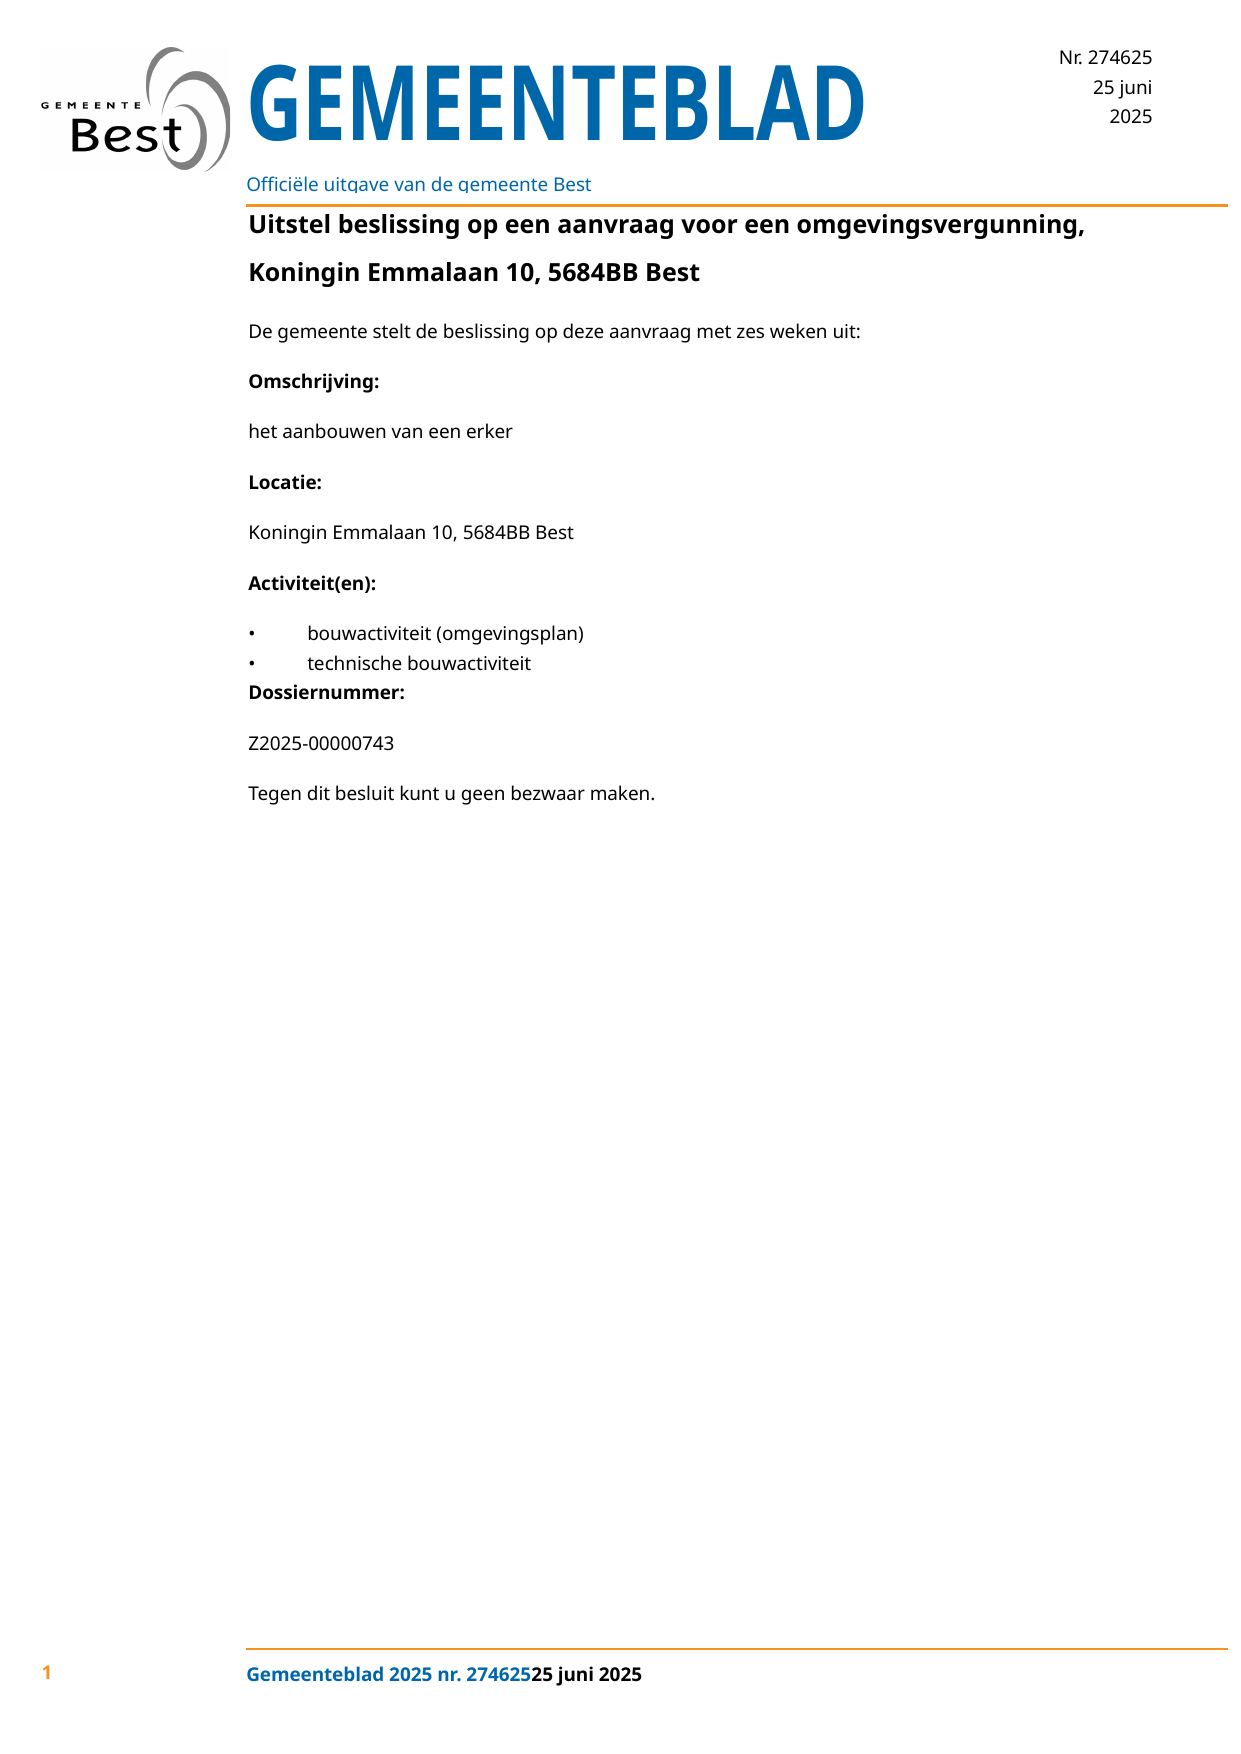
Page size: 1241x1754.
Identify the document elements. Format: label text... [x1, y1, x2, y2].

text Tegen dit besluit kunt u geen bezwaar maken. [248, 780, 1152, 806]
text Z2025-00000743 [248, 730, 1152, 756]
picture [41, 47, 231, 172]
list technische bouwactiviteit [248, 650, 1152, 676]
text Activiteit(en): [248, 570, 1152, 596]
text Locatie: [248, 469, 1152, 495]
text Dossiernummer: [248, 679, 1152, 705]
text Koningin Emmalaan 10, 5684BB Best [248, 519, 1152, 545]
text Omschrijving: [248, 368, 1152, 394]
text het aanbouwen van een erker [248, 419, 1152, 444]
text De gemeente stelt de beslissing op deze aanvraag met zes weken uit: [248, 318, 1152, 344]
list bouwactiviteit (omgevingsplan) [248, 620, 1152, 646]
text Uitstel beslissing op een aanvraag voor een omgevingsvergunning, Koningin Emmalaan 10, 5684BB Best [248, 207, 1152, 288]
